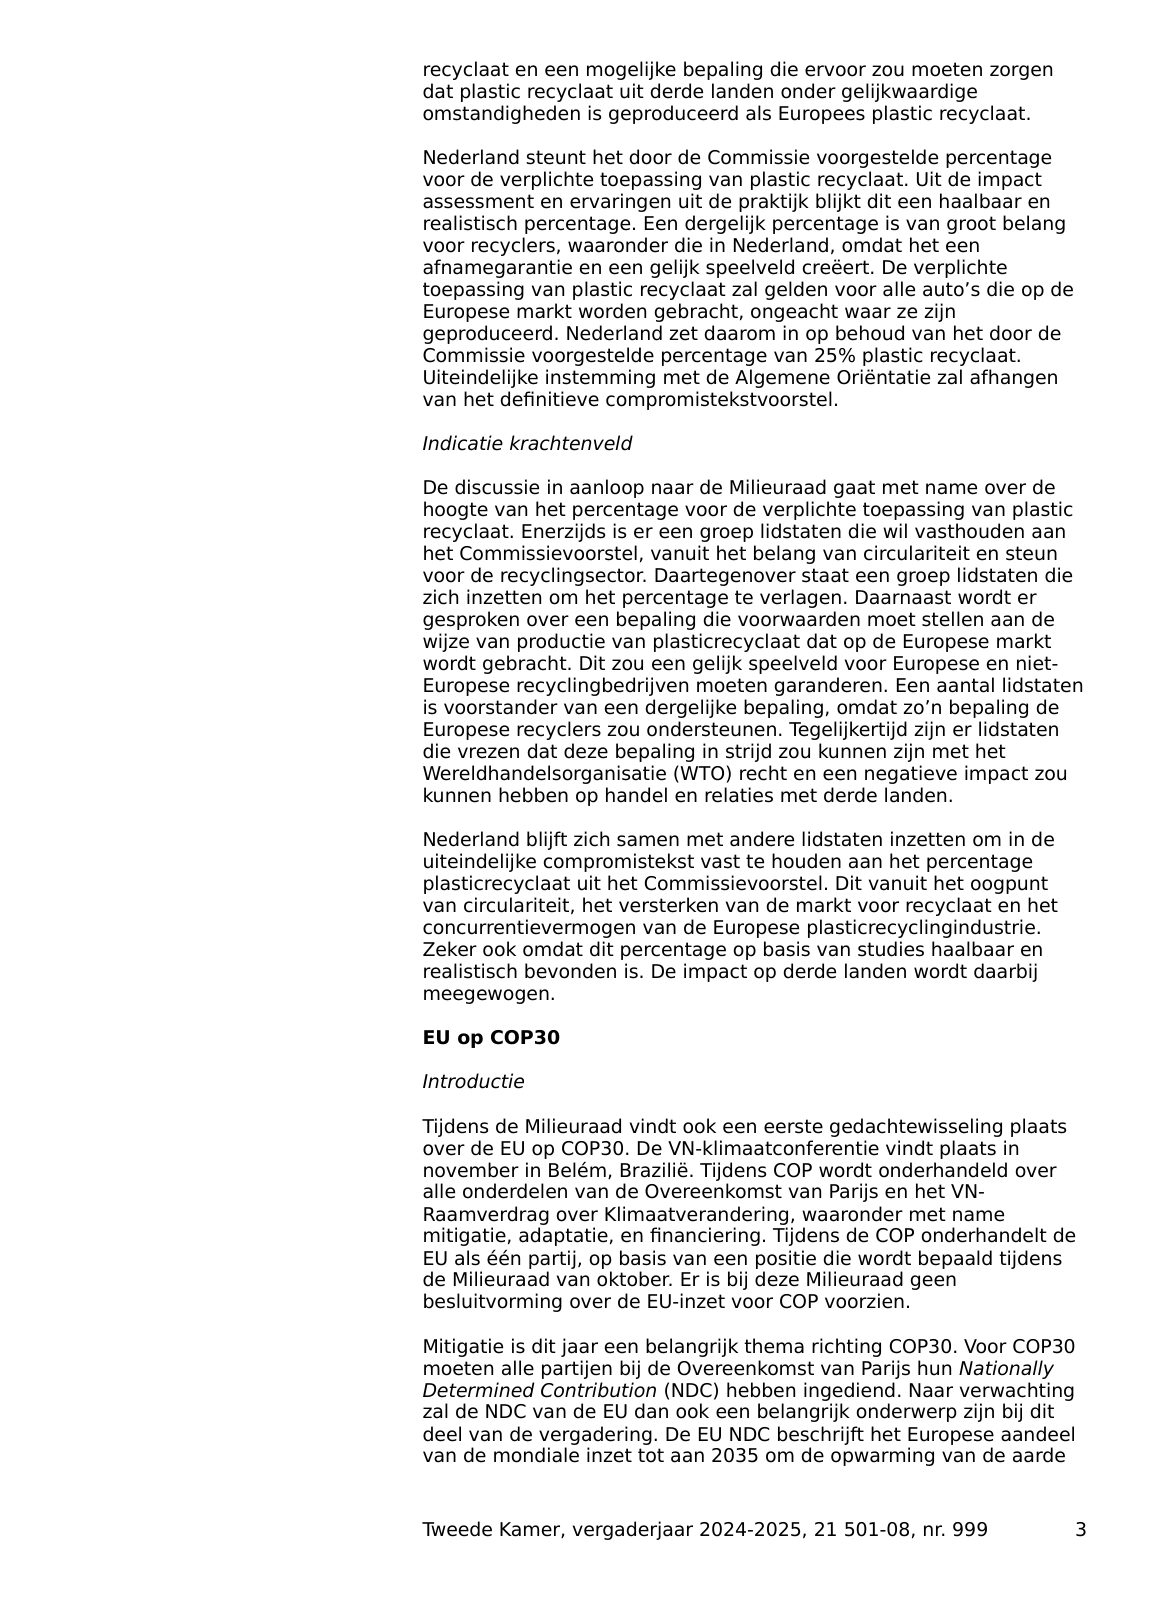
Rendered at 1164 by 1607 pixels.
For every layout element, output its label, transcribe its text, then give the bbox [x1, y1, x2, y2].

text Tijdens de Milieuraad vindt ook een eerste gedachtewisseling plaats over de EU op COP30. De VN-klimaatconferentie vindt plaats in november in Belém, Brazilië. Tijdens COP wordt onderhandeld over alle onderdelen van de Overeenkomst van Parijs en het VN-Raamverdrag over Klimaatverandering, waaronder met name mitigatie, adaptatie, en financiering. Tijdens de COP onderhandelt de EU als één partij, op basis van een positie die wordt bepaald tijdens de Milieuraad van oktober. Er is bij deze Milieuraad geen besluitvorming over de EU-inzet voor COP voorzien. [422, 1116, 1087, 1313]
text Mitigatie is dit jaar een belangrijk thema richting COP30. Voor COP30 moeten alle partijen bij de Overeenkomst van Parijs hun Nationally Determined Contribution (NDC) hebben ingediend. Naar verwachting zal de NDC van de EU dan ook een belangrijk onderwerp zijn bij dit deel van de vergadering. De EU NDC beschrijft het Europese aandeel van de mondiale inzet tot aan 2035 om de opwarming van de aarde [422, 1336, 1087, 1467]
subtitle EU op COP30 [422, 1027, 1087, 1049]
subtitle Indicatie krachtenveld [422, 433, 1087, 455]
subtitle Introductie [422, 1071, 1087, 1093]
text Nederland blijft zich samen met andere lidstaten inzetten om in de uiteindelijke compromistekst vast te houden aan het percentage plasticrecyclaat uit het Commissievoorstel. Dit vanuit het oogpunt van circulariteit, het versterken van de markt voor recyclaat en het concurrentievermogen van de Europese plasticrecyclingindustrie. Zeker ook omdat dit percentage op basis van studies haalbaar en realistisch bevonden is. De impact op derde landen wordt daarbij meegewogen. [422, 829, 1087, 1005]
text recyclaat en een mogelijke bepaling die ervoor zou moeten zorgen dat plastic recyclaat uit derde landen onder gelijkwaardige omstandigheden is geproduceerd als Europees plastic recyclaat. [422, 59, 1087, 125]
text Nederland steunt het door de Commissie voorgestelde percentage voor de verplichte toepassing van plastic recyclaat. Uit de impact assessment en ervaringen uit de praktijk blijkt dit een haalbaar en realistisch percentage. Een dergelijk percentage is van groot belang voor recyclers, waaronder die in Nederland, omdat het een afnamegarantie en een gelijk speelveld creëert. De verplichte toepassing van plastic recyclaat zal gelden voor alle auto’s die op de Europese markt worden gebracht, ongeacht waar ze zijn geproduceerd. Nederland zet daarom in op behoud van het door de Commissie voorgestelde percentage van 25% plastic recyclaat. Uiteindelijke instemming met de Algemene Oriëntatie zal afhangen van het definitieve compromistekstvoorstel. [422, 147, 1087, 411]
text De discussie in aanloop naar de Milieuraad gaat met name over de hoogte van het percentage voor de verplichte toepassing van plastic recyclaat. Enerzijds is er een groep lidstaten die wil vasthouden aan het Commissievoorstel, vanuit het belang van circulariteit en steun voor de recyclingsector. Daartegenover staat een groep lidstaten die zich inzetten om het percentage te verlagen. Daarnaast wordt er gesproken over een bepaling die voorwaarden moet stellen aan de wijze van productie van plasticrecyclaat dat op de Europese markt wordt gebracht. Dit zou een gelijk speelveld voor Europese en niet-Europese recyclingbedrijven moeten garanderen. Een aantal lidstaten is voorstander van een dergelijke bepaling, omdat zo’n bepaling de Europese recyclers zou ondersteunen. Tegelijkertijd zijn er lidstaten die vrezen dat deze bepaling in strijd zou kunnen zijn met het Wereldhandelsorganisatie (WTO) recht en een negatieve impact zou kunnen hebben op handel en relaties met derde landen. [422, 477, 1087, 807]
